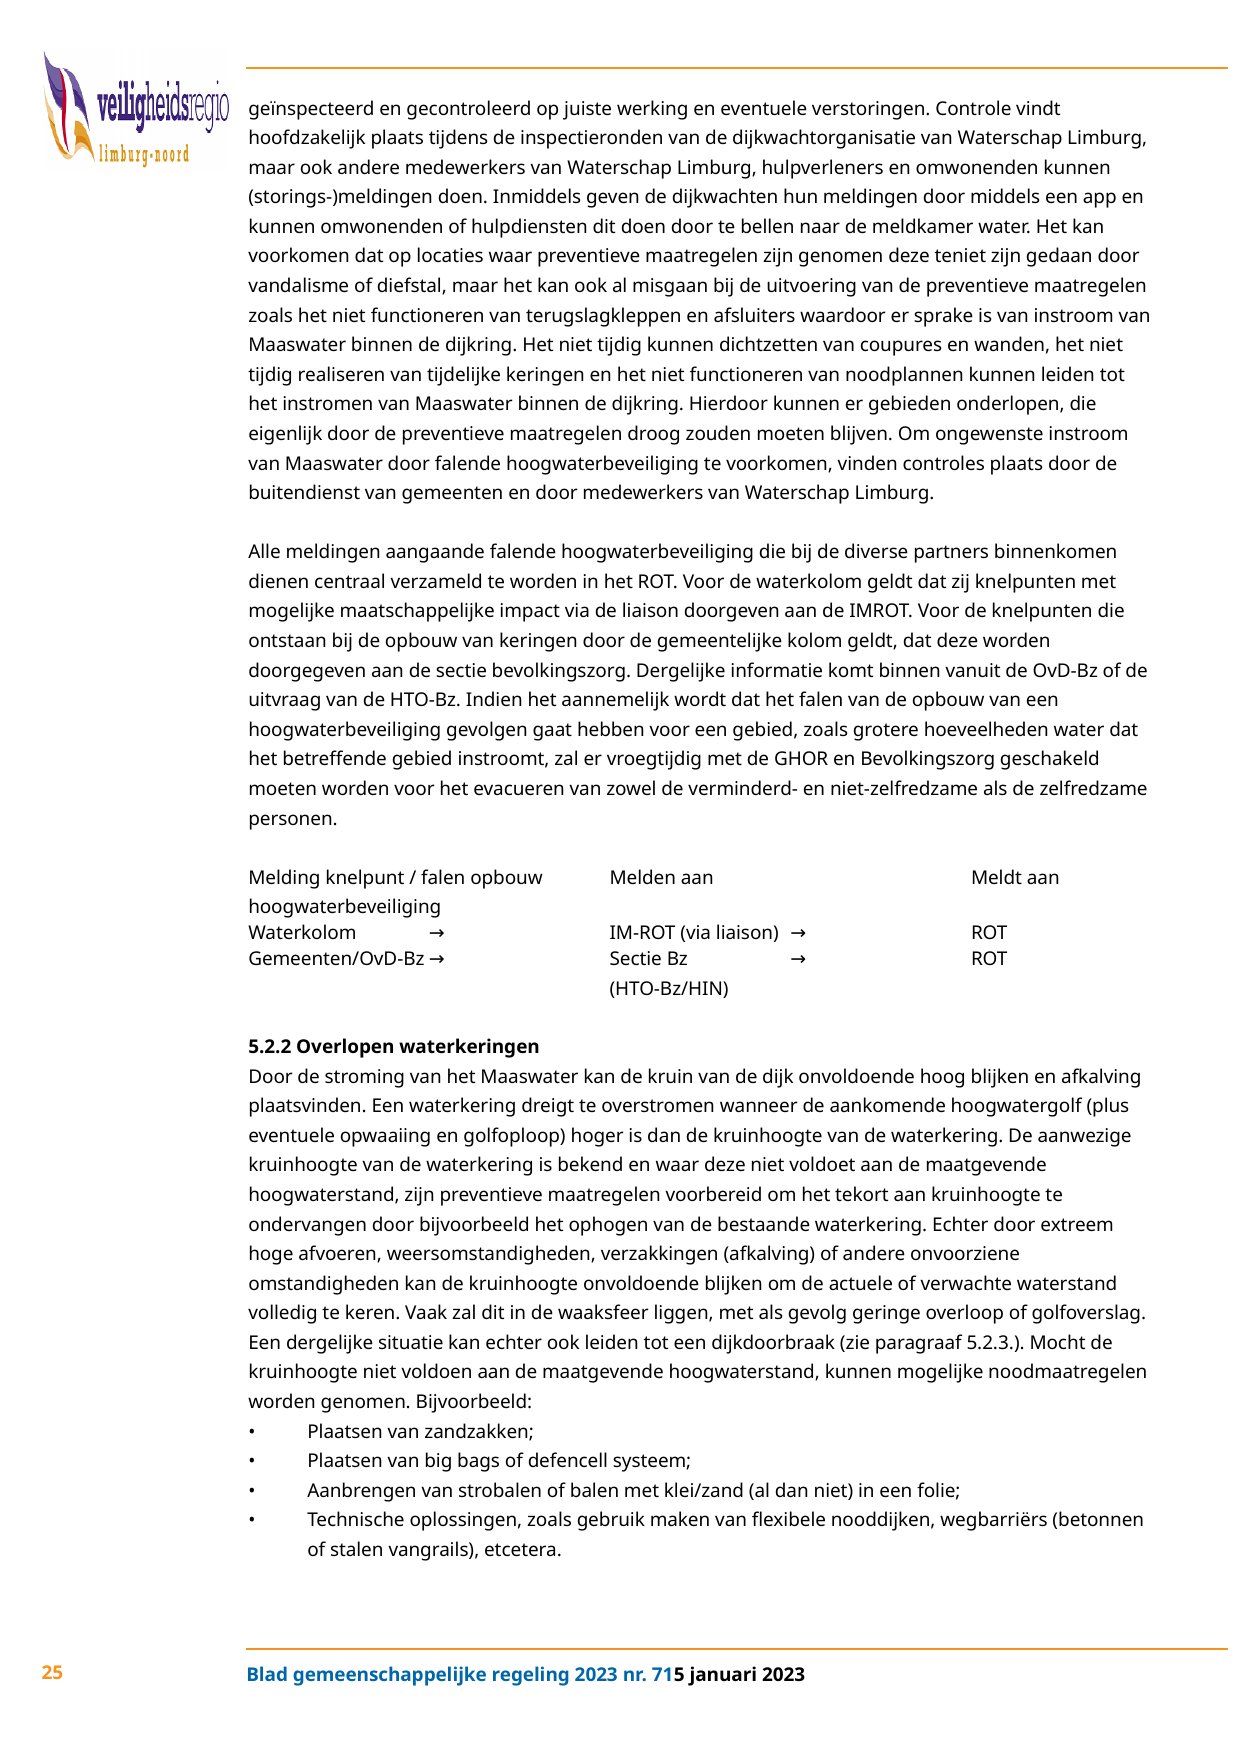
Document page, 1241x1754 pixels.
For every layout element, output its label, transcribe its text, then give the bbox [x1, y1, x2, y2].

list Plaatsen van zandzakken; [248, 1418, 1152, 1443]
text geïnspecteerd en gecontroleerd op juiste werking en eventuele verstoringen. Controle vindt hoofdzakelijk plaats tijdens de inspectieronden van de dijkwachtorganisatie van Waterschap Limburg, maar ook andere medewerkers van Waterschap Limburg, hulpverleners en omwonenden kunnen (storings-)meldingen doen. Inmiddels geven de dijkwachten hun meldingen door middels een app en kunnen omwonenden of hulpdiensten dit doen door te bellen naar de meldkamer water. Het kan voorkomen dat op locaties waar preventieve maatregelen zijn genomen deze teniet zijn gedaan door vandalisme of diefstal, maar het kan ook al misgaan bij de uitvoering van de preventieve maatregelen zoals het niet functioneren van terugslagkleppen en afsluiters waardoor er sprake is van instroom van Maaswater binnen de dijkring. Het niet tijdig kunnen dichtzetten van coupures en wanden, het niet tijdig realiseren van tijdelijke keringen en het niet functioneren van noodplannen kunnen leiden tot het instromen van Maaswater binnen de dijkring. Hierdoor kunnen er gebieden onderlopen, die eigenlijk door de preventieve maatregelen droog zouden moeten blijven. Om ongewenste instroom van Maaswater door falende hoogwaterbeveiliging te voorkomen, vinden controles plaats door de buitendienst van gemeenten en door medewerkers van Waterschap Limburg. [248, 95, 1152, 505]
text Door de stroming van het Maaswater kan de kruin van de dijk onvoldoende hoog blijken en afkalving plaatsvinden. Een waterkering dreigt te overstromen wanneer de aankomende hoogwatergolf (plus eventuele opwaaiing en golfoploop) hoger is dan de kruinhoogte van de waterkering. De aanwezige kruinhoogte van de waterkering is bekend en waar deze niet voldoet aan de maatgevende hoogwaterstand, zijn preventieve maatregelen voorbereid om het tekort aan kruinhoogte te ondervangen door bijvoorbeeld het ophogen van de bestaande waterkering. Echter door extreem hoge afvoeren, weersomstandigheden, verzakkingen (afkalving) of andere onvoorziene omstandigheden kan de kruinhoogte onvoldoende blijken om de actuele of verwachte waterstand volledig te keren. Vaak zal dit in de waaksfeer liggen, met als gevolg geringe overloop of golfoverslag. Een dergelijke situatie kan echter ook leiden tot een dijkdoorbraak (zie paragraaf 5.2.3.). Mocht de kruinhoogte niet voldoen aan de maatgevende hoogwaterstand, kunnen mogelijke noodmaatregelen worden genomen. Bijvoorbeeld: [248, 1063, 1152, 1414]
table_cell → [790, 919, 971, 945]
picture [41, 47, 231, 172]
table_header Melden aan [609, 864, 971, 919]
table_cell → [429, 945, 609, 1000]
text Alle meldingen aangaande falende hoogwaterbeveiliging die bij de diverse partners binnenkomen dienen centraal verzameld te worden in het ROT. Voor de waterkolom geldt dat zij knelpunten met mogelijke maatschappelijke impact via de liaison doorgeven aan de IMROT. Voor de knelpunten die ontstaan bij de opbouw van keringen door de gemeentelijke kolom geldt, dat deze worden doorgegeven aan de sectie bevolkingszorg. Dergelijke informatie komt binnen vanuit de OvD-Bz of de uitvraag van de HTO-Bz. Indien het aannemelijk wordt dat het falen van de opbouw van een hoogwaterbeveiliging gevolgen gaat hebben voor een gebied, zoals grotere hoeveelheden water dat het betreffende gebied instroomt, zal er vroegtijdig met de GHOR en Bevolkingszorg geschakeld moeten worden voor het evacueren van zowel de verminderd- en niet-zelfredzame als de zelfredzame personen. [248, 538, 1152, 831]
table_cell IM-ROT (via liaison) [609, 919, 790, 945]
list Technische oplossingen, zoals gebruik maken van flexibele nooddijken, wegbarriërs (betonnen of stalen vangrails), etcetera. [248, 1507, 1152, 1562]
table_cell → [790, 945, 971, 1000]
table_cell Waterkolom [248, 919, 429, 945]
table_cell ROT [971, 945, 1152, 1000]
table_cell Sectie Bz (HTO-Bz/HIN) [609, 945, 790, 1000]
table_cell Gemeenten/OvD-Bz [248, 945, 429, 1000]
table_cell ROT [971, 919, 1152, 945]
list Plaatsen van big bags of defencell systeem; [248, 1447, 1152, 1473]
text 5.2.2 Overlopen waterkeringen [248, 1033, 1152, 1059]
table_header Meldt aan [971, 864, 1152, 919]
list Aanbrengen van strobalen of balen met klei/zand (al dan niet) in een folie; [248, 1477, 1152, 1503]
table_header Melding knelpunt / falen opbouw hoogwaterbeveiliging [248, 864, 609, 919]
table_cell → [429, 919, 609, 945]
